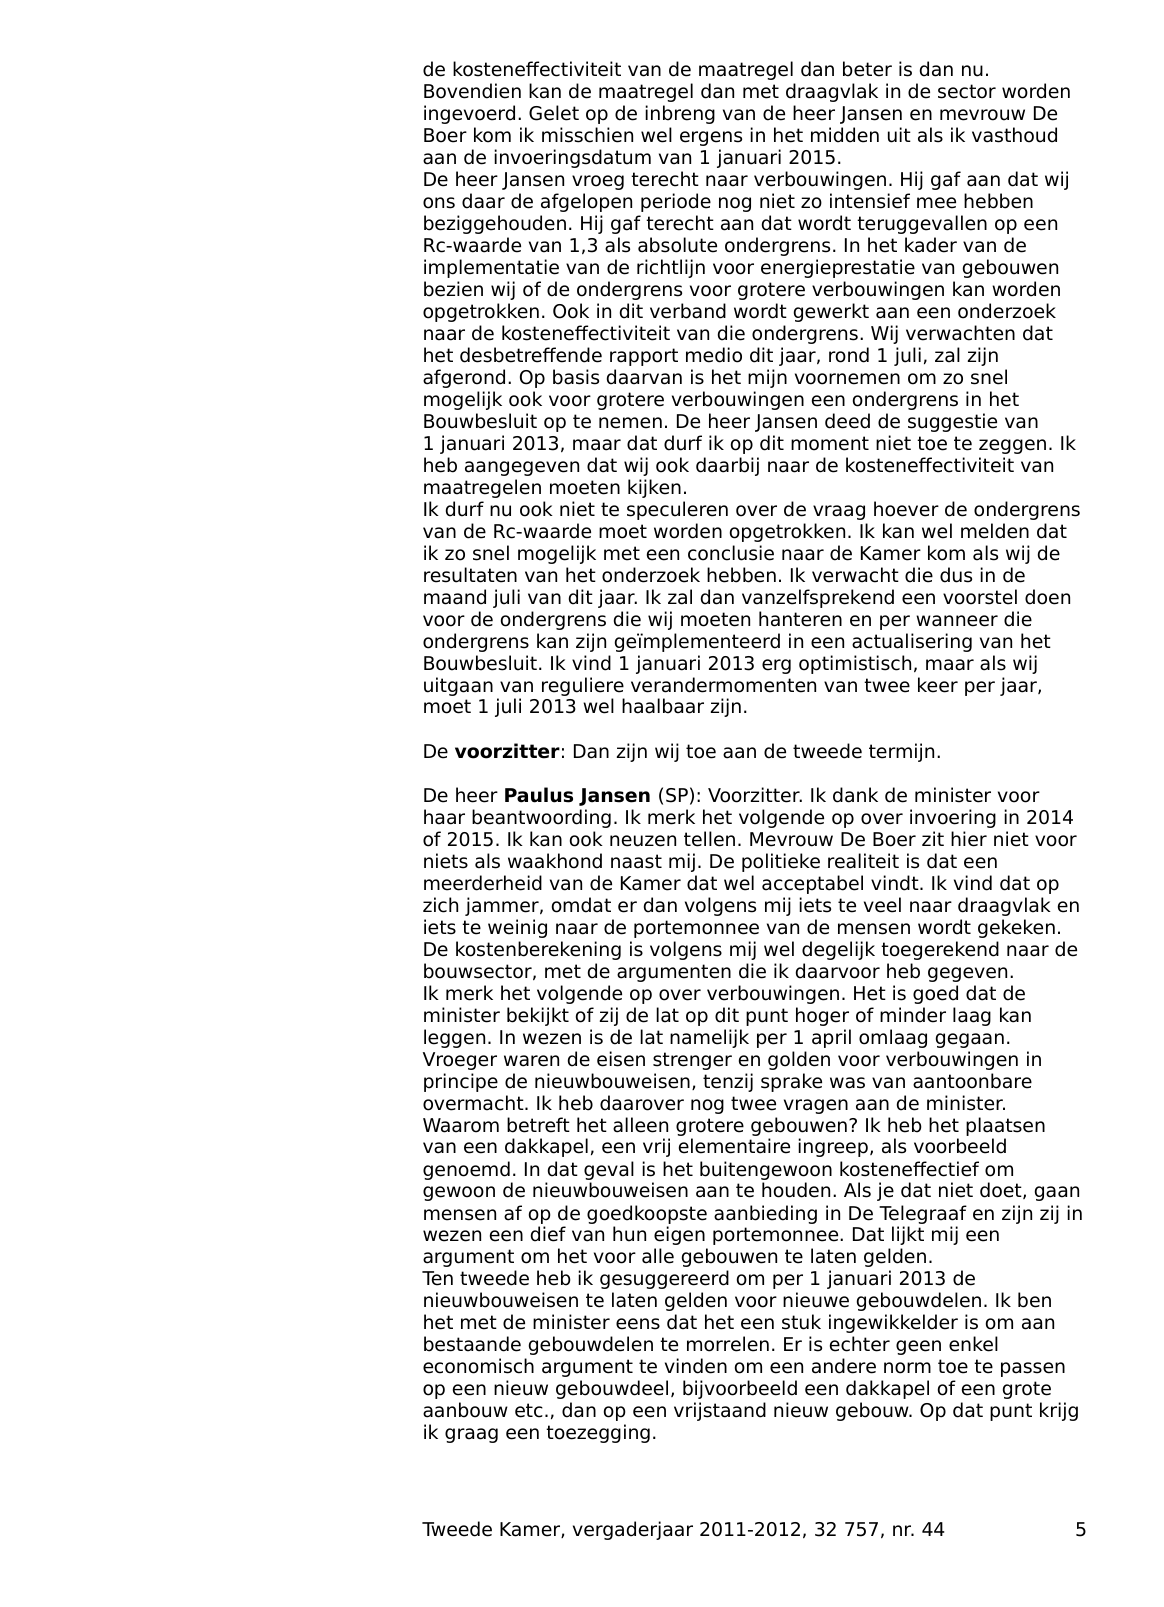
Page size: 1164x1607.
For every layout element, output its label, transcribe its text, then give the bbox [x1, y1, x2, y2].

text De voorzitter: Dan zijn wij toe aan de tweede termijn. [422, 741, 1087, 763]
text de kosteneffectiviteit van de maatregel dan beter is dan nu. Bovendien kan de maatregel dan met draagvlak in de sector worden ingevoerd. Gelet op de inbreng van de heer Jansen en mevrouw De Boer kom ik misschien wel ergens in het midden uit als ik vasthoud aan de invoeringsdatum van 1 januari 2015. [422, 59, 1087, 169]
text Ik merk het volgende op over verbouwingen. Het is goed dat de minister bekijkt of zij de lat op dit punt hoger of minder laag kan leggen. In wezen is de lat namelijk per 1 april omlaag gegaan. Vroeger waren de eisen strenger en golden voor verbouwingen in principe de nieuwbouweisen, tenzij sprake was van aantoonbare overmacht. Ik heb daarover nog twee vragen aan de minister. Waarom betreft het alleen grotere gebouwen? Ik heb het plaatsen van een dakkapel, een vrij elementaire ingreep, als voorbeeld genoemd. In dat geval is het buitengewoon kosteneffectief om gewoon de nieuwbouweisen aan te houden. Als je dat niet doet, gaan mensen af op de goedkoopste aanbieding in De Telegraaf en zijn zij in wezen een dief van hun eigen portemonnee. Dat lijkt mij een argument om het voor alle gebouwen te laten gelden. [422, 983, 1087, 1268]
text De heer Jansen vroeg terecht naar verbouwingen. Hij gaf aan dat wij ons daar de afgelopen periode nog niet zo intensief mee hebben beziggehouden. Hij gaf terecht aan dat wordt teruggevallen op een Rc-waarde van 1,3 als absolute ondergrens. In het kader van de implementatie van de richtlijn voor energieprestatie van gebouwen bezien wij of de ondergrens voor grotere verbouwingen kan worden opgetrokken. Ook in dit verband wordt gewerkt aan een onderzoek naar de kosteneffectiviteit van die ondergrens. Wij verwachten dat het desbetreffende rapport medio dit jaar, rond 1 juli, zal zijn afgerond. Op basis daarvan is het mijn voornemen om zo snel mogelijk ook voor grotere verbouwingen een ondergrens in het Bouwbesluit op te nemen. De heer Jansen deed de suggestie van 1 januari 2013, maar dat durf ik op dit moment niet toe te zeggen. Ik heb aangegeven dat wij ook daarbij naar de kosteneffectiviteit van maatregelen moeten kijken. [422, 169, 1087, 499]
text Ik durf nu ook niet te speculeren over de vraag hoever de ondergrens van de Rc-waarde moet worden opgetrokken. Ik kan wel melden dat ik zo snel mogelijk met een conclusie naar de Kamer kom als wij de resultaten van het onderzoek hebben. Ik verwacht die dus in de maand juli van dit jaar. Ik zal dan vanzelfsprekend een voorstel doen voor de ondergrens die wij moeten hanteren en per wanneer die ondergrens kan zijn geïmplementeerd in een actualisering van het Bouwbesluit. Ik vind 1 januari 2013 erg optimistisch, maar als wij uitgaan van reguliere verandermomenten van twee keer per jaar, moet 1 juli 2013 wel haalbaar zijn. [422, 499, 1087, 718]
text De heer Paulus Jansen (SP): Voorzitter. Ik dank de minister voor haar beantwoording. Ik merk het volgende op over invoering in 2014 of 2015. Ik kan ook neuzen tellen. Mevrouw De Boer zit hier niet voor niets als waakhond naast mij. De politieke realiteit is dat een meerderheid van de Kamer dat wel acceptabel vindt. Ik vind dat op zich jammer, omdat er dan volgens mij iets te veel naar draagvlak en iets te weinig naar de portemonnee van de mensen wordt gekeken. De kostenberekening is volgens mij wel degelijk toegerekend naar de bouwsector, met de argumenten die ik daarvoor heb gegeven. [422, 785, 1087, 983]
text Ten tweede heb ik gesuggereerd om per 1 januari 2013 de nieuwbouweisen te laten gelden voor nieuwe gebouwdelen. Ik ben het met de minister eens dat het een stuk ingewikkelder is om aan bestaande gebouwdelen te morrelen. Er is echter geen enkel economisch argument te vinden om een andere norm toe te passen op een nieuw gebouwdeel, bijvoorbeeld een dakkapel of een grote aanbouw etc., dan op een vrijstaand nieuw gebouw. Op dat punt krijg ik graag een toezegging. [422, 1268, 1087, 1444]
